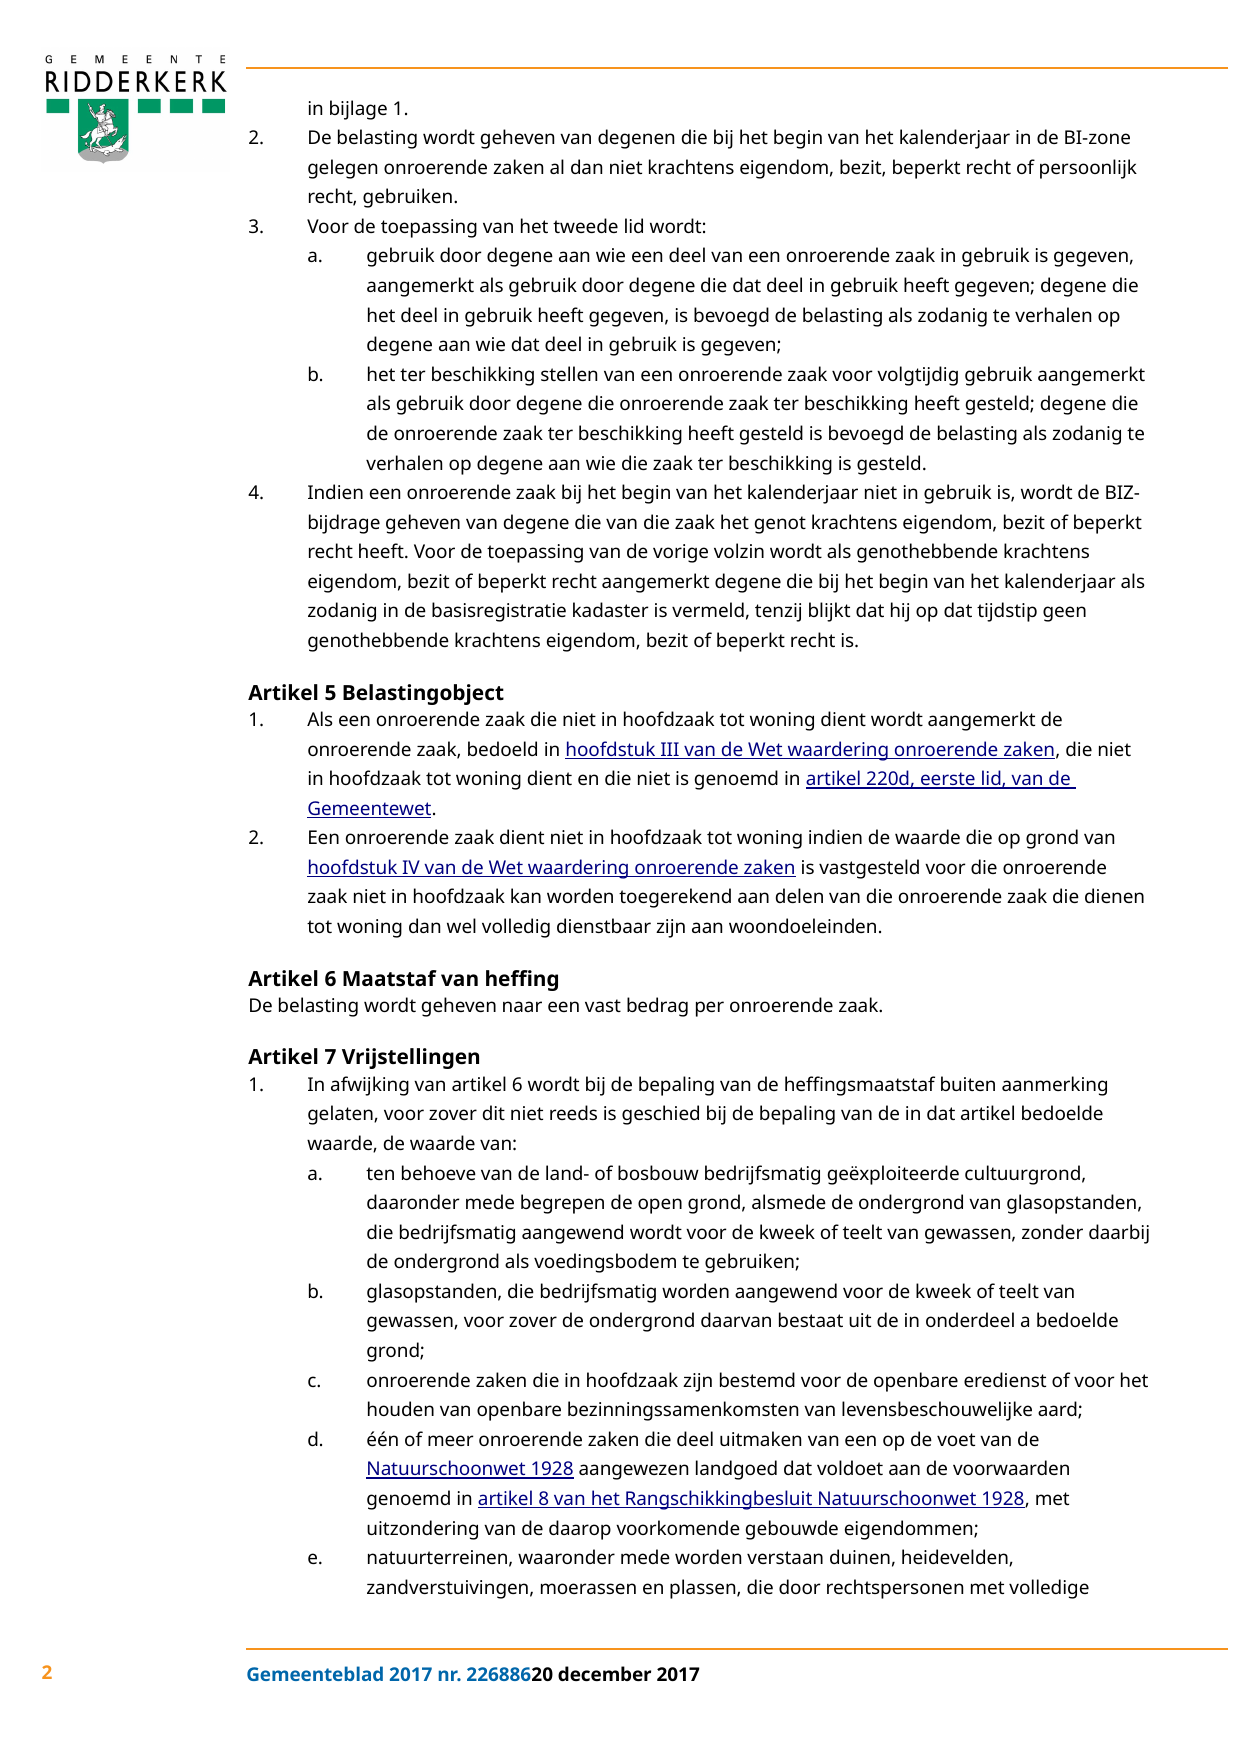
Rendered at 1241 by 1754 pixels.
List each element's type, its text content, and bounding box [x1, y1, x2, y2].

list één of meer onroerende zaken die deel uitmaken van een op de voet van de Natuurschoonwet 1928 aangewezen landgoed dat voldoet aan de voorwaarden genoemd in artikel 8 van het Rangschikkingbesluit Natuurschoonwet 1928, met uitzondering van de daarop voorkomende gebouwde eigendommen; [307, 1426, 1152, 1540]
list onroerende zaken die in hoofdzaak zijn bestemd voor de openbare eredienst of voor het houden van openbare bezinningssamenkomsten van levensbeschouwelijke aard; [307, 1367, 1152, 1422]
list Indien een onroerende zaak bij het begin van het kalenderjaar niet in gebruik is, wordt de BIZ-bijdrage geheven van degene die van die zaak het genot krachtens eigendom, bezit of beperkt recht heeft. Voor de toepassing van de vorige volzin wordt als genothebbende krachtens eigendom, bezit of beperkt recht aangemerkt degene die bij het begin van het kalenderjaar als zodanig in de basisregistratie kadaster is vermeld, tenzij blijkt dat hij op dat tijdstip geen genothebbende krachtens eigendom, bezit of beperkt recht is. [248, 479, 1152, 653]
list gebruik door degene aan wie een deel van een onroerende zaak in gebruik is gegeven, aangemerkt als gebruik door degene die dat deel in gebruik heeft gegeven; degene die het deel in gebruik heeft gegeven, is bevoegd de belasting als zodanig te verhalen op degene aan wie dat deel in gebruik is gegeven; [307, 243, 1152, 357]
list in bijlage 1. [248, 95, 1152, 121]
list natuurterreinen, waaronder mede worden verstaan duinen, heidevelden, zandverstuivingen, moerassen en plassen, die door rechtspersonen met volledige [307, 1544, 1152, 1599]
list Als een onroerende zaak die niet in hoofdzaak tot woning dient wordt aangemerkt de onroerende zaak, bedoeld in hoofdstuk III van de Wet waardering onroerende zaken, die niet in hoofdzaak tot woning dient en die niet is genoemd in artikel 220d, eerste lid, van de Gemeentewet. [248, 706, 1152, 821]
text De belasting wordt geheven naar een vast bedrag per onroerende zaak. [248, 992, 1152, 1018]
text Artikel 5 Belastingobject [248, 678, 1152, 706]
list glasopstanden, die bedrijfsmatig worden aangewend voor de kweek of teelt van gewassen, voor zover de ondergrond daarvan bestaat uit de in onderdeel a bedoelde grond; [307, 1278, 1152, 1363]
list In afwijking van artikel 6 wordt bij de bepaling van de heffingsmaatstaf buiten aanmerking gelaten, voor zover dit niet reeds is geschied bij de bepaling van de in dat artikel bedoelde waarde, de waarde van: [248, 1071, 1152, 1156]
list De belasting wordt geheven van degenen die bij het begin van het kalenderjaar in de BI-zone gelegen onroerende zaken al dan niet krachtens eigendom, bezit, beperkt recht of persoonlijk recht, gebruiken. [248, 124, 1152, 209]
list Voor de toepassing van het tweede lid wordt: [248, 213, 1152, 239]
picture [41, 47, 231, 172]
text Artikel 7 Vrijstellingen [248, 1042, 1152, 1071]
list Een onroerende zaak dient niet in hoofdzaak tot woning indien de waarde die op grond van hoofdstuk IV van de Wet waardering onroerende zaken is vastgesteld voor die onroerende zaak niet in hoofdzaak kan worden toegerekend aan delen van die onroerende zaak die dienen tot woning dan wel volledig dienstbaar zijn aan woondoeleinden. [248, 824, 1152, 939]
list ten behoeve van de land- of bosbouw bedrijfsmatig geëxploiteerde cultuurgrond, daaronder mede begrepen de open grond, alsmede de ondergrond van glasopstanden, die bedrijfsmatig aangewend wordt voor de kweek of teelt van gewassen, zonder daarbij de ondergrond als voedingsbodem te gebruiken; [307, 1160, 1152, 1274]
text Artikel 6 Maatstaf van heffing [248, 964, 1152, 992]
list het ter beschikking stellen van een onroerende zaak voor volgtijdig gebruik aangemerkt als gebruik door degene die onroerende zaak ter beschikking heeft gesteld; degene die de onroerende zaak ter beschikking heeft gesteld is bevoegd de belasting als zodanig te verhalen op degene aan wie die zaak ter beschikking is gesteld. [307, 361, 1152, 476]
